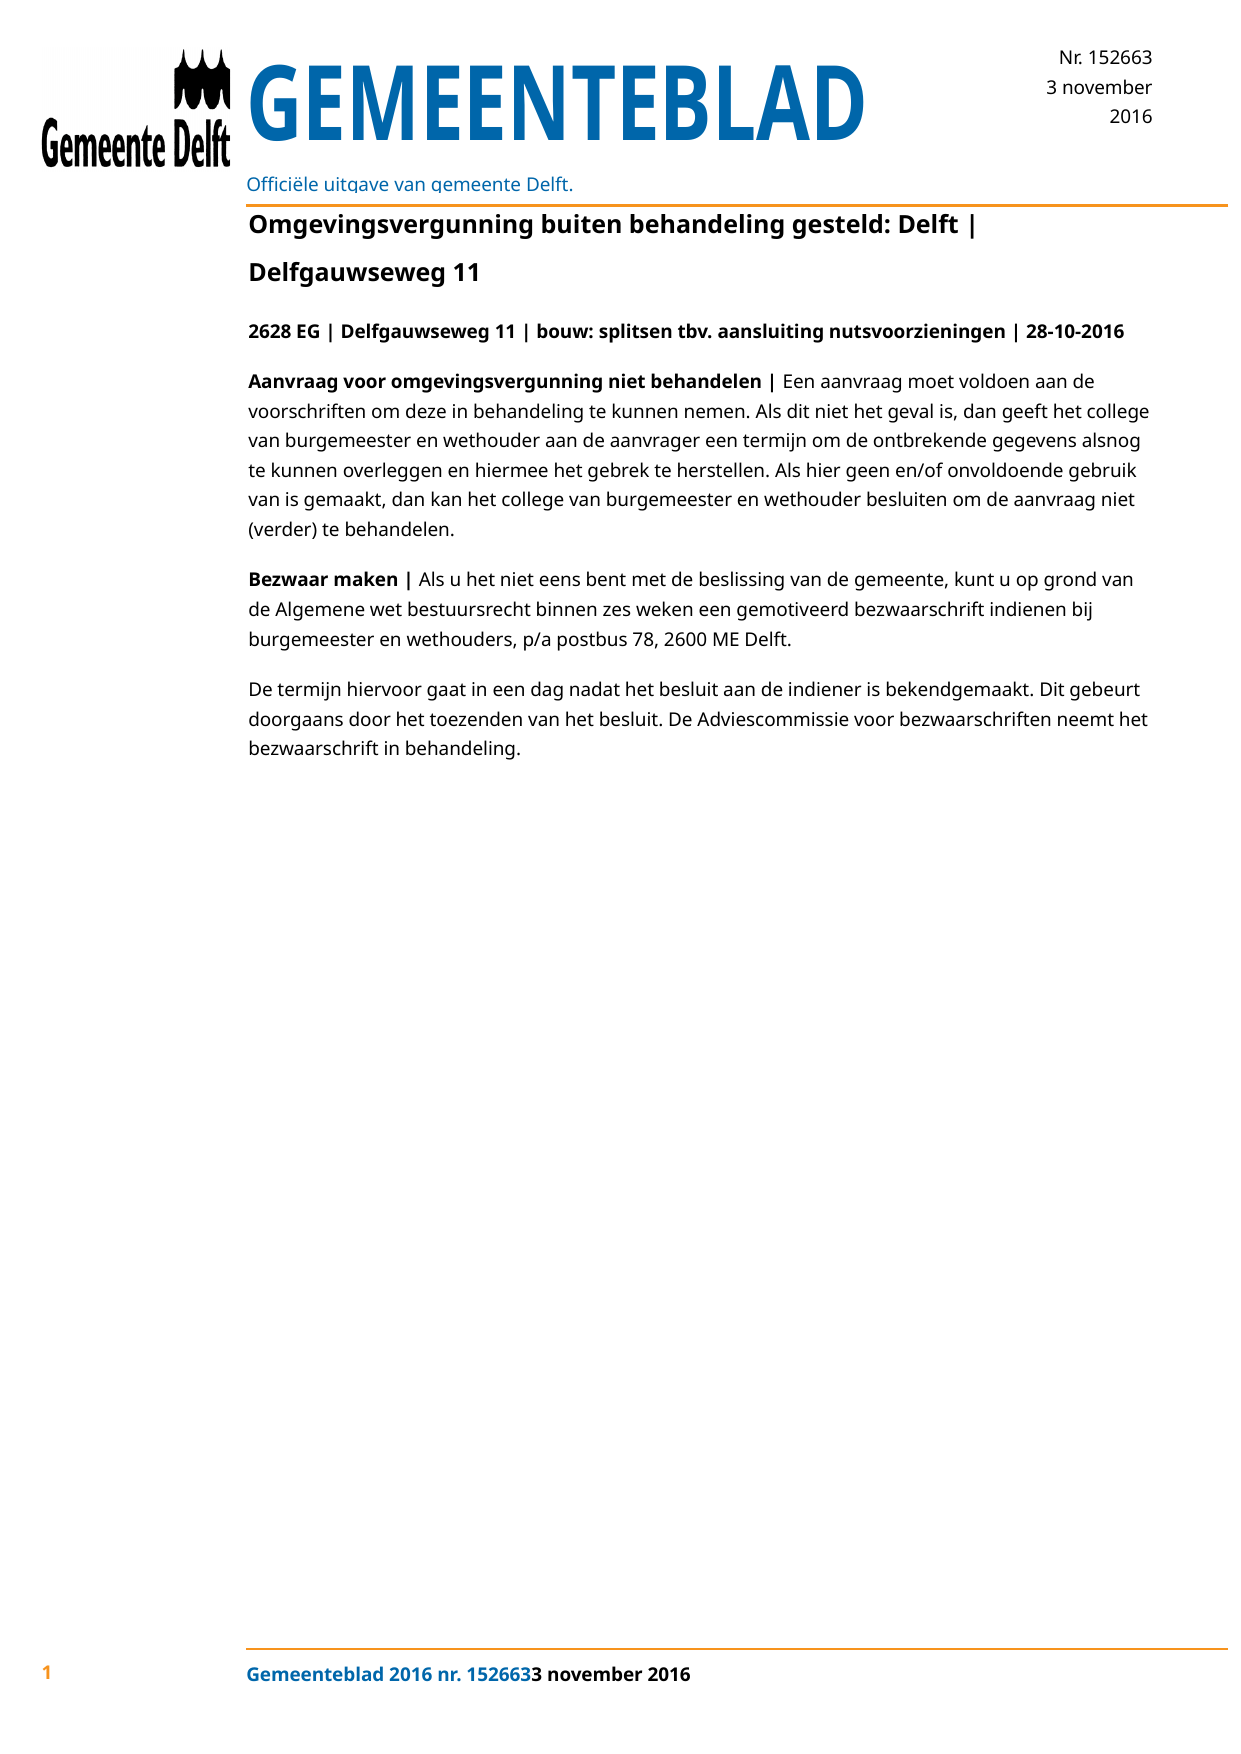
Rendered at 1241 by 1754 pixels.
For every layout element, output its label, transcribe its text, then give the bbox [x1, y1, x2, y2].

text 2628 EG | Delfgauwseweg 11 | bouw: splitsen tbv. aansluiting nutsvoorzieningen | 28-10-2016 [248, 318, 1152, 344]
picture [41, 47, 231, 172]
text Aanvraag voor omgevingsvergunning niet behandelen | Een aanvraag moet voldoen aan de voorschriften om deze in behandeling te kunnen nemen. Als dit niet het geval is, dan geeft het college van burgemeester en wethouder aan de aanvrager een termijn om de ontbrekende gegevens alsnog te kunnen overleggen en hiermee het gebrek te herstellen. Als hier geen en/of onvoldoende gebruik van is gemaakt, dan kan het college van burgemeester en wethouder besluiten om de aanvraag niet (verder) te behandelen. [248, 368, 1152, 542]
text De termijn hiervoor gaat in een dag nadat het besluit aan de indiener is bekendgemaakt. Dit gebeurt doorgaans door het toezenden van het besluit. De Adviescommissie voor bezwaarschriften neemt het bezwaarschrift in behandeling. [248, 676, 1152, 761]
text Omgevingsvergunning buiten behandeling gesteld: Delft | Delfgauwseweg 11 [248, 207, 1152, 288]
text Bezwaar maken | Als u het niet eens bent met de beslissing van de gemeente, kunt u op grond van de Algemene wet bestuursrecht binnen zes weken een gemotiveerd bezwaarschrift indienen bij burgemeester en wethouders, p/a postbus 78, 2600 ME Delft. [248, 567, 1152, 652]
